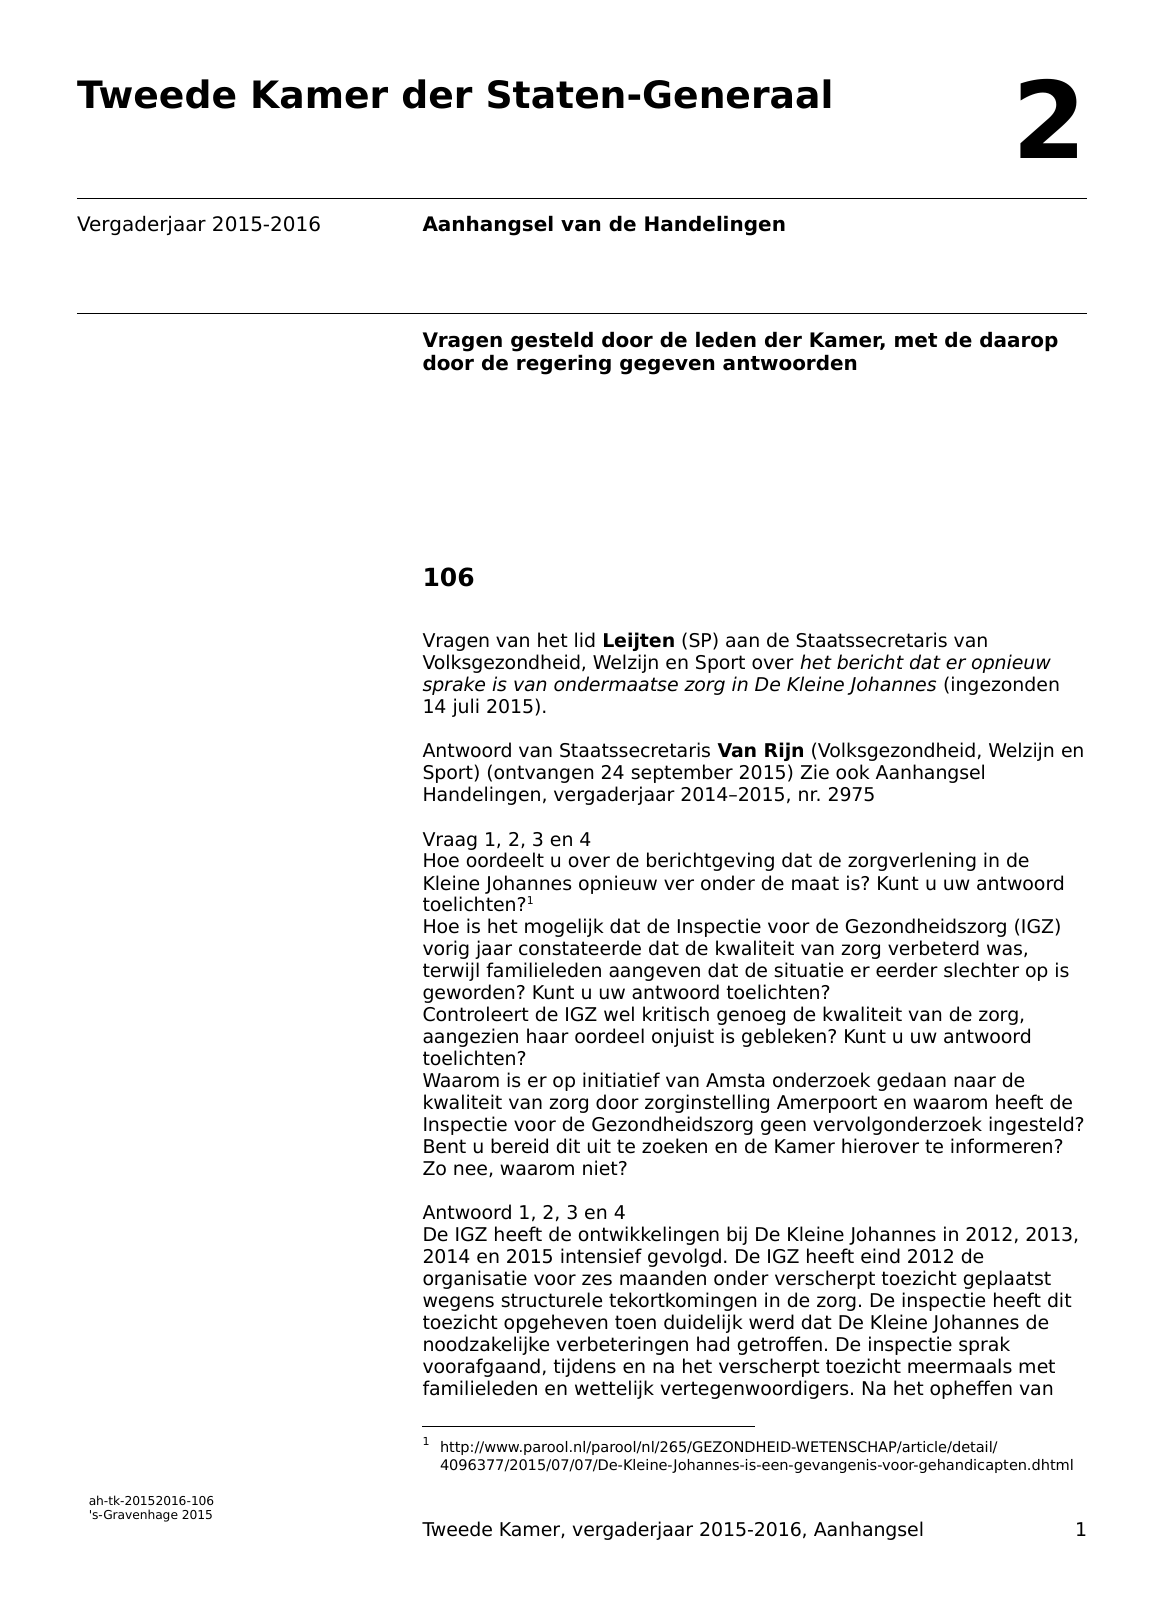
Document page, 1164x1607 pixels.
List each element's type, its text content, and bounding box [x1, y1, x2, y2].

table_header 2 [886, 59, 1087, 198]
table_cell Aanhangsel van de Handelingen [422, 199, 1087, 313]
text http://www.parool.nl/parool/nl/265/GEZONDHEID-WETENSCHAP/article/detail/4096377/2015/07/07/De-Kleine-Johannes-is-een-gevangenis-voor-gehandicapten.dhtml [422, 1435, 1087, 1474]
text ah-tk-20152016-106 [88, 1494, 323, 1508]
table_cell Vergaderjaar 2015-2016 [77, 199, 422, 313]
table_header Tweede Kamer der Staten-Generaal [77, 59, 886, 198]
table_cell Vragen gesteld door de leden der Kamer, met de daarop door de regering gegeven antwoorden [422, 314, 1087, 375]
text Antwoord 1, 2, 3 en 4 [422, 1202, 1087, 1224]
text Antwoord van Staatssecretaris Van Rijn (Volksgezondheid, Welzijn en Sport) (ontvangen 24 september 2015) Zie ook Aanhangsel Handelingen, vergaderjaar 2014–2015, nr. 2975 [422, 740, 1087, 806]
text 106 [422, 563, 1087, 592]
text Vraag 1, 2, 3 en 4 [422, 828, 1087, 850]
text Controleert de IGZ wel kritisch genoeg de kwaliteit van de zorg, aangezien haar oordeel onjuist is gebleken? Kunt u uw antwoord toelichten? [422, 1004, 1087, 1070]
text Vragen van het lid Leijten (SP) aan de Staatssecretaris van Volksgezondheid, Welzijn en Sport over het bericht dat er opnieuw sprake is van ondermaatse zorg in De Kleine Johannes (ingezonden 14 juli 2015). [422, 630, 1087, 718]
text Waarom is er op initiatief van Amsta onderzoek gedaan naar de kwaliteit van zorg door zorginstelling Amerpoort en waarom heeft de Inspectie voor de Gezondheidszorg geen vervolgonderzoek ingesteld? Bent u bereid dit uit te zoeken en de Kamer hierover te informeren? Zo nee, waarom niet? [422, 1070, 1087, 1180]
text De IGZ heeft de ontwikkelingen bij De Kleine Johannes in 2012, 2013, 2014 en 2015 intensief gevolgd. De IGZ heeft eind 2012 de organisatie voor zes maanden onder verscherpt toezicht geplaatst wegens structurele tekortkomingen in de zorg. De inspectie heeft dit toezicht opgeheven toen duidelijk werd dat De Kleine Johannes de noodzakelijke verbeteringen had getroffen. De inspectie sprak voorafgaand, tijdens en na het verscherpt toezicht meermaals met familieleden en wettelijk vertegenwoordigers. Na het opheffen van [422, 1224, 1087, 1400]
text 's-Gravenhage 2015 [88, 1508, 323, 1522]
text Hoe oordeelt u over de berichtgeving dat de zorgverlening in de Kleine Johannes opnieuw ver onder de maat is? Kunt u uw antwoord toelichten? [422, 850, 1087, 916]
text Hoe is het mogelijk dat de Inspectie voor de Gezondheidszorg (IGZ) vorig jaar constateerde dat de kwaliteit van zorg verbeterd was, terwijl familieleden aangeven dat de situatie er eerder slechter op is geworden? Kunt u uw antwoord toelichten? [422, 916, 1087, 1004]
table_cell [77, 314, 422, 375]
